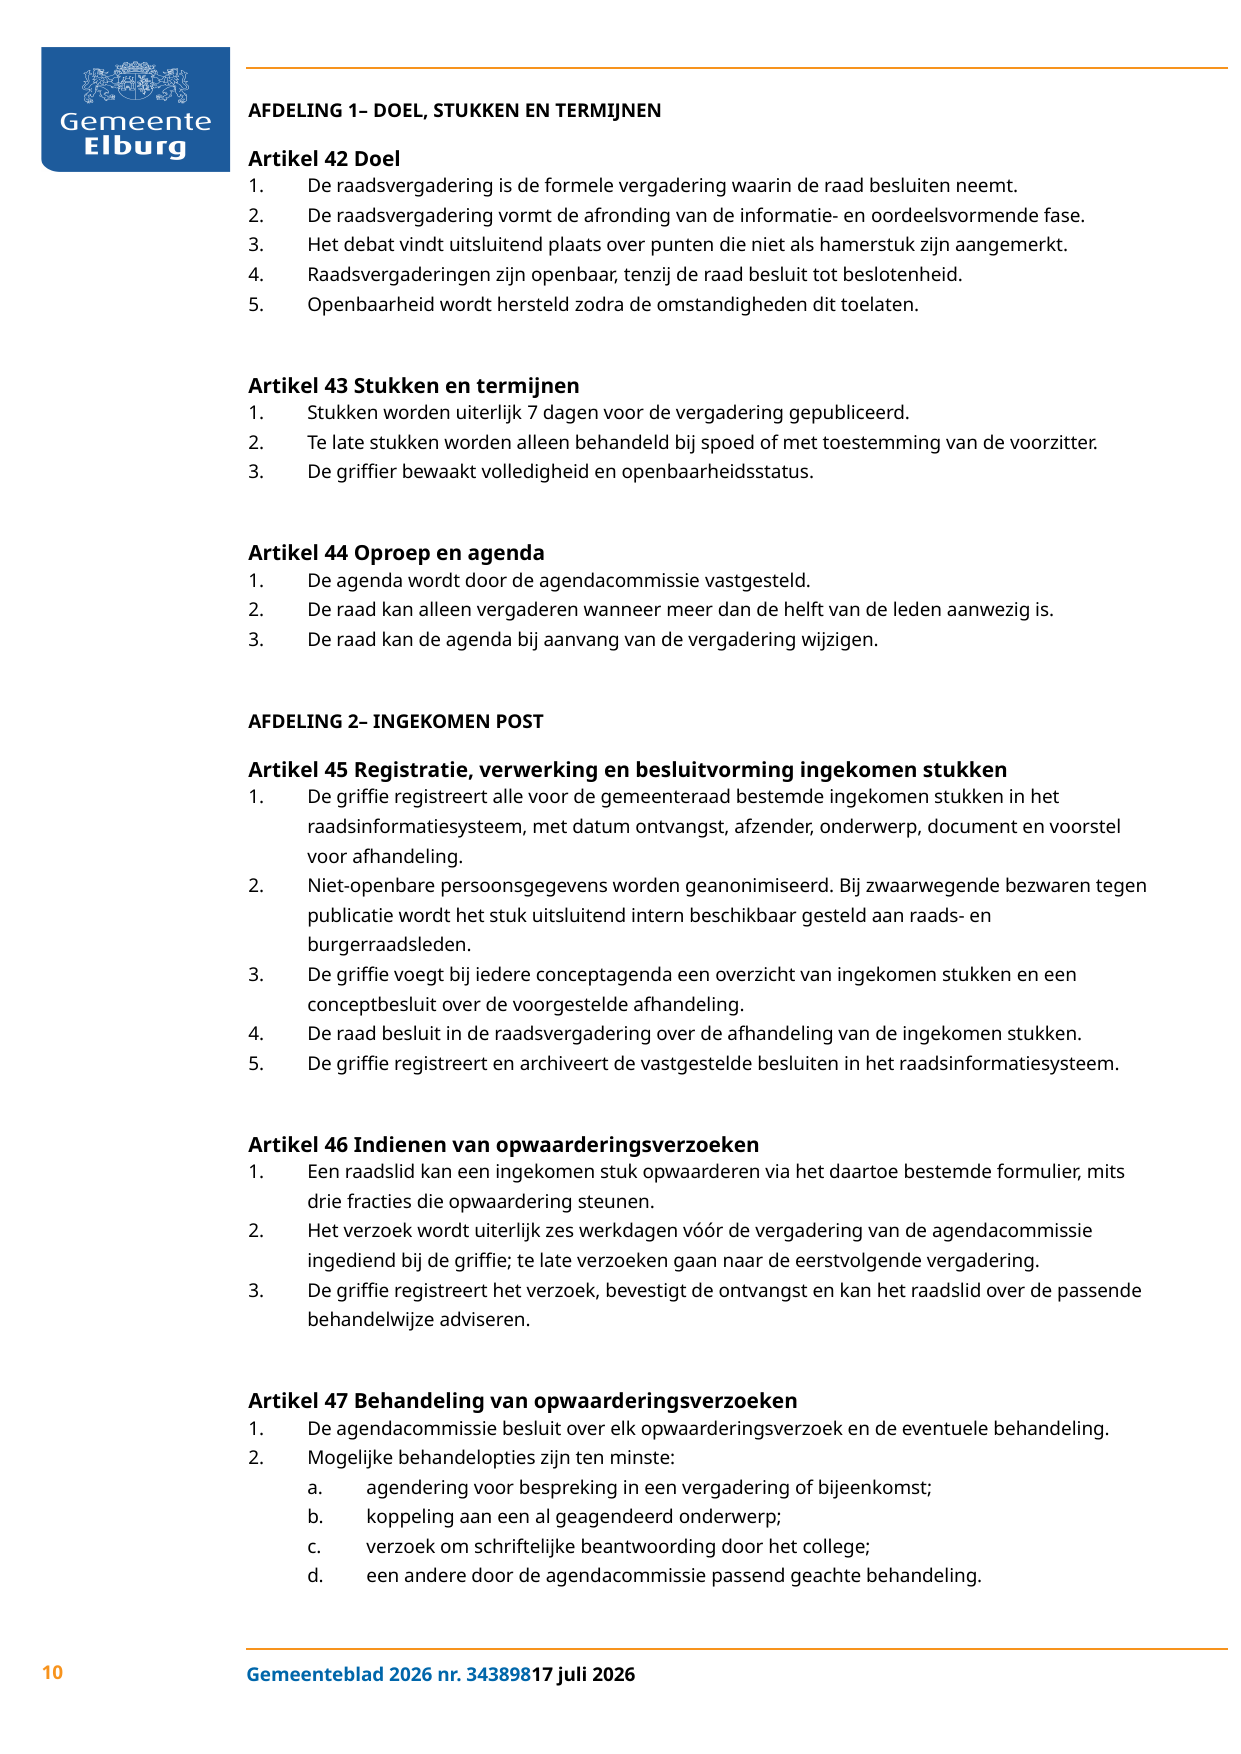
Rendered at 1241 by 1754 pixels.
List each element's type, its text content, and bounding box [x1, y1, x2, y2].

text AFDELING 1– DOEL, STUKKEN EN TERMIJNEN [248, 95, 1152, 123]
list koppeling aan een al geagendeerd onderwerp; [307, 1503, 1152, 1529]
list De griffie registreert het verzoek, bevestigt de ontvangst en kan het raadslid over de passende behandelwijze adviseren. [248, 1277, 1152, 1332]
text Artikel 45 Registratie, verwerking en besluitvorming ingekomen stukken [248, 755, 1152, 784]
list De griffie voegt bij iedere conceptagenda een overzicht van ingekomen stukken en een conceptbesluit over de voorgestelde afhandeling. [248, 961, 1152, 1017]
list De raadsvergadering is de formele vergadering waarin de raad besluiten neemt. [248, 172, 1152, 198]
list Te late stukken worden alleen behandeld bij spoed of met toestemming van de voorzitter. [248, 429, 1152, 454]
list een andere door de agendacommissie passend geachte behandeling. [307, 1563, 1152, 1588]
list De raad besluit in de raadsvergadering over de afhandeling van de ingekomen stukken. [248, 1020, 1152, 1046]
list verzoek om schriftelijke beantwoording door het college; [307, 1533, 1152, 1559]
list De griffie registreert en archiveert de vastgestelde besluiten in het raadsinformatiesysteem. [248, 1050, 1152, 1076]
text Artikel 42 Doel [248, 144, 1152, 172]
list Het debat vindt uitsluitend plaats over punten die niet als hamerstuk zijn aangemerkt. [248, 232, 1152, 257]
list Openbaarheid wordt hersteld zodra de omstandigheden dit toelaten. [248, 291, 1152, 317]
text Artikel 44 Oproep en agenda [248, 538, 1152, 567]
text Artikel 43 Stukken en termijnen [248, 371, 1152, 399]
list De raadsvergadering vormt de afronding van de informatie- en oordeelsvormende fase. [248, 202, 1152, 228]
picture [41, 47, 231, 172]
list Niet-openbare persoonsgegevens worden geanonimiseerd. Bij zwaarwegende bezwaren tegen publicatie wordt het stuk uitsluitend intern beschikbaar gesteld aan raads- en burgerraadsleden. [248, 872, 1152, 957]
list Stukken worden uiterlijk 7 dagen voor de vergadering gepubliceerd. [248, 399, 1152, 425]
list Mogelijke behandelopties zijn ten minste: [248, 1444, 1152, 1470]
list De agenda wordt door de agendacommissie vastgesteld. [248, 567, 1152, 593]
list agendering voor bespreking in een vergadering of bijeenkomst; [307, 1474, 1152, 1500]
text Artikel 47 Behandeling van opwaarderingsverzoeken [248, 1386, 1152, 1415]
list De agendacommissie besluit over elk opwaarderingsverzoek en de eventuele behandeling. [248, 1415, 1152, 1441]
list Het verzoek wordt uiterlijk zes werkdagen vóór de vergadering van de agendacommissie ingediend bij de griffie; te late verzoeken gaan naar de eerstvolgende vergadering. [248, 1218, 1152, 1273]
list Een raadslid kan een ingekomen stuk opwaarderen via het daartoe bestemde formulier, mits drie fracties die opwaardering steunen. [248, 1158, 1152, 1214]
list De raad kan de agenda bij aanvang van de vergadering wijzigen. [248, 626, 1152, 652]
list De raad kan alleen vergaderen wanneer meer dan de helft van de leden aanwezig is. [248, 596, 1152, 622]
list Raadsvergaderingen zijn openbaar, tenzij de raad besluit tot beslotenheid. [248, 261, 1152, 287]
list De griffier bewaakt volledigheid en openbaarheidsstatus. [248, 458, 1152, 484]
list De griffie registreert alle voor de gemeenteraad bestemde ingekomen stukken in het raadsinformatiesysteem, met datum ontvangst, afzender, onderwerp, document en voorstel voor afhandeling. [248, 784, 1152, 869]
text Artikel 46 Indienen van opwaarderingsverzoeken [248, 1130, 1152, 1158]
text AFDELING 2– INGEKOMEN POST [248, 706, 1152, 734]
